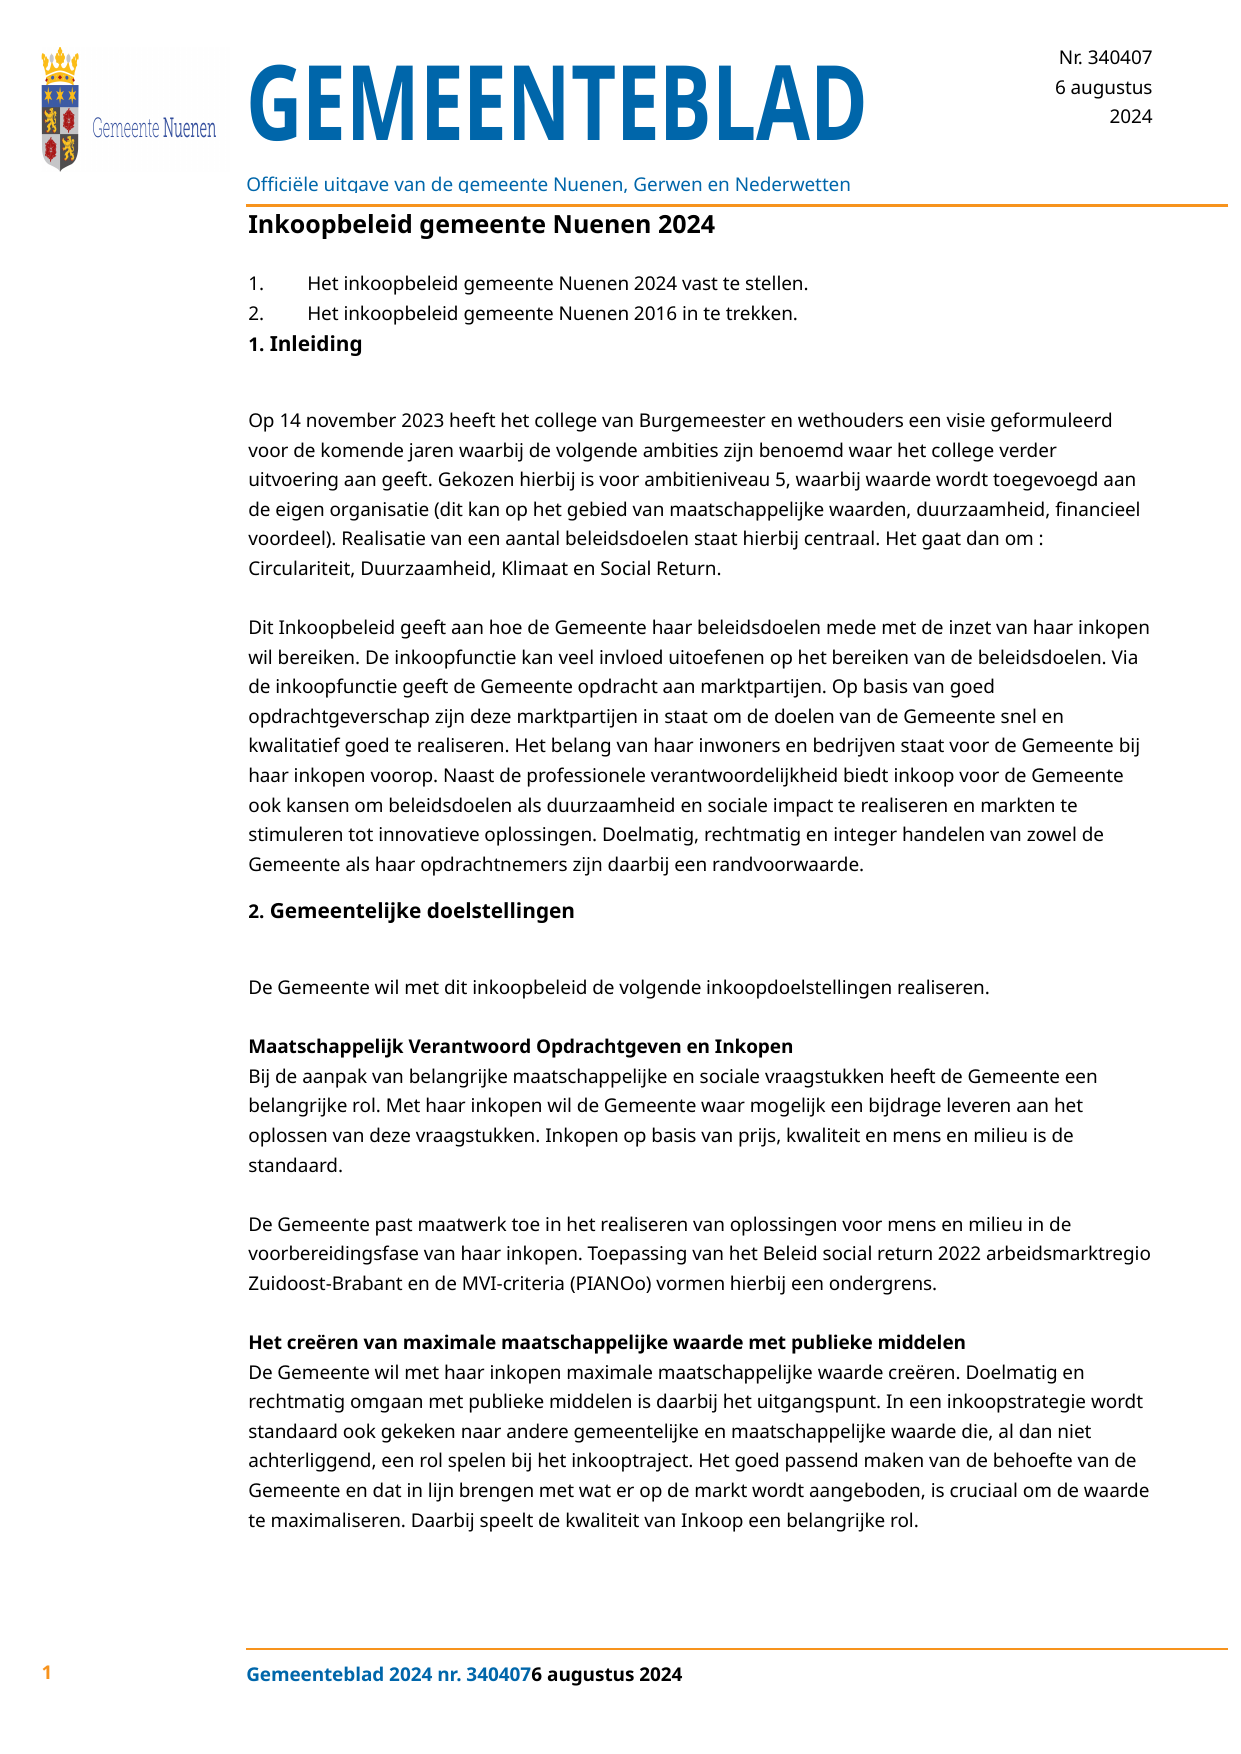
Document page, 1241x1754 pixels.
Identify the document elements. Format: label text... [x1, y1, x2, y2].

text Bij de aanpak van belangrijke maatschappelijke en sociale vraagstukken heeft de Gemeente een belangrijke rol. Met haar inkopen wil de Gemeente waar mogelijk een bijdrage leveren aan het oplossen van deze vraagstukken. Inkopen op basis van prijs, kwaliteit en mens en milieu is de standaard. [248, 1063, 1152, 1177]
list Het inkoopbeleid gemeente Nuenen 2016 in te trekken. [248, 300, 1152, 326]
text Dit Inkoopbeleid geeft aan hoe de Gemeente haar beleidsdoelen mede met de inzet van haar inkopen wil bereiken. De inkoopfunctie kan veel invloed uitoefenen op het bereiken van de beleidsdoelen. Via de inkoopfunctie geeft de Gemeente opdracht aan marktpartijen. Op basis van goed opdrachtgeverschap zijn deze marktpartijen in staat om de doelen van de Gemeente snel en kwalitatief goed te realiseren. Het belang van haar inwoners en bedrijven staat voor de Gemeente bij haar inkopen voorop. Naast de professionele verantwoordelijkheid biedt inkoop voor de Gemeente ook kansen om beleidsdoelen als duurzaamheid en sociale impact te realiseren en markten te stimuleren tot innovatieve oplossingen. Doelmatig, rechtmatig en integer handelen van zowel de Gemeente als haar opdrachtnemers zijn daarbij een randvoorwaarde. [248, 614, 1152, 877]
text Op 14 november 2023 heeft het college van Burgemeester en wethouders een visie geformuleerd voor de komende jaren waarbij de volgende ambities zijn benoemd waar het college verder uitvoering aan geeft. Gekozen hierbij is voor ambitieniveau 5, waarbij waarde wordt toegevoegd aan de eigen organisatie (dit kan op het gebied van maatschappelijke waarden, duurzaamheid, financieel voordeel). Realisatie van een aantal beleidsdoelen staat hierbij centraal. Het gaat dan om : Circulariteit, Duurzaamheid, Klimaat en Social Return. [248, 407, 1152, 581]
picture [41, 47, 231, 172]
text Inkoopbeleid gemeente Nuenen 2024 [248, 207, 1152, 241]
text De Gemeente wil met dit inkoopbeleid de volgende inkoopdoelstellingen realiseren. [248, 974, 1152, 1000]
text De Gemeente wil met haar inkopen maximale maatschappelijke waarde creëren. Doelmatig en rechtmatig omgaan met publieke middelen is daarbij het uitgangspunt. In een inkoopstrategie wordt standaard ook gekeken naar andere gemeentelijke en maatschappelijke waarde die, al dan niet achterliggend, een rol spelen bij het inkooptraject. Het goed passend maken van de behoefte van de Gemeente en dat in lijn brengen met wat er op de markt wordt aangeboden, is cruciaal om de waarde te maximaliseren. Daarbij speelt de kwaliteit van Inkoop een belangrijke rol. [248, 1359, 1152, 1532]
text 1. Inleiding [248, 329, 1152, 358]
text De Gemeente past maatwerk toe in het realiseren van oplossingen voor mens en milieu in de voorbereidingsfase van haar inkopen. Toepassing van het Beleid social return 2022 arbeidsmarktregio Zuidoost-Brabant en de MVI-criteria (PIANOo) vormen hierbij een ondergrens. [248, 1211, 1152, 1296]
text Het creëren van maximale maatschappelijke waarde met publieke middelen [248, 1329, 1152, 1355]
list Het inkoopbeleid gemeente Nuenen 2024 vast te stellen. [248, 270, 1152, 296]
text 2. Gemeentelijke doelstellingen [248, 897, 1152, 925]
text Maatschappelijk Verantwoord Opdrachtgeven en Inkopen [248, 1033, 1152, 1059]
